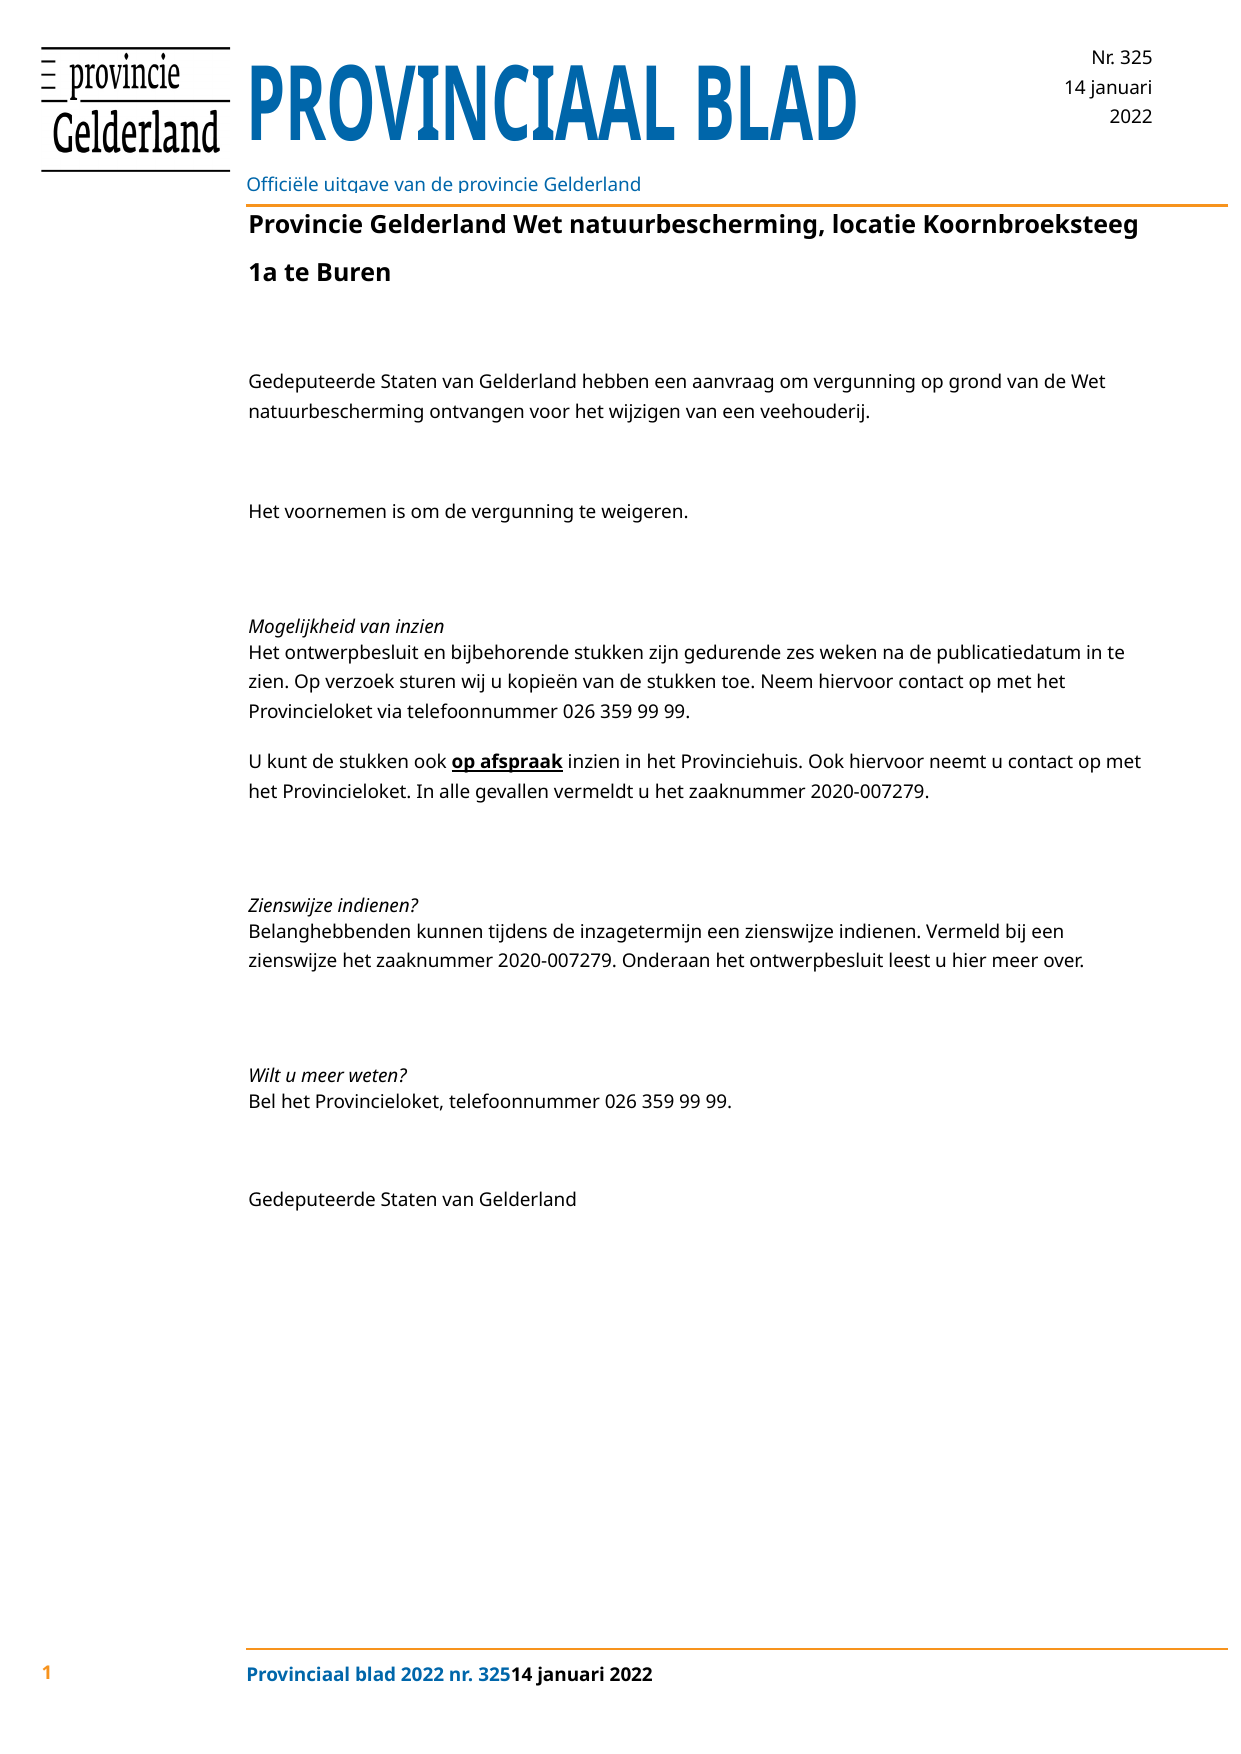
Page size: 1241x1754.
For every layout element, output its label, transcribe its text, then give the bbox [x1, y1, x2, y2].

text Mogelijkheid van inzien [248, 613, 1152, 639]
text Belanghebbenden kunnen tijdens de inzagetermijn een zienswijze indienen. Vermeld bij een zienswijze het zaaknummer 2020-007279. Onderaan het ontwerpbesluit leest u hier meer over. [248, 918, 1152, 973]
text U kunt de stukken ook op afspraak inzien in het Provinciehuis. Ook hiervoor neemt u contact op met het Provincieloket. In alle gevallen vermeldt u het zaaknummer 2020-007279. [248, 748, 1152, 804]
text Provincie Gelderland Wet natuurbescherming, locatie Koornbroeksteeg 1a te Buren [248, 207, 1152, 288]
text Wilt u meer weten? [248, 1062, 1152, 1088]
text Het voornemen is om de vergunning te weigeren. [248, 499, 1152, 524]
text Gedeputeerde Staten van Gelderland [248, 1186, 1152, 1212]
text Bel het Provincieloket, telefoonnummer 026 359 99 99. [248, 1088, 1152, 1113]
text Gedeputeerde Staten van Gelderland hebben een aanvraag om vergunning op grond van de Wet natuurbescherming ontvangen voor het wijzigen van een veehouderij. [248, 368, 1152, 424]
picture [41, 47, 231, 172]
text Zienswijze indienen? [248, 892, 1152, 918]
text Het ontwerpbesluit en bijbehorende stukken zijn gedurende zes weken na de publicatiedatum in te zien. Op verzoek sturen wij u kopieën van de stukken toe. Neem hiervoor contact op met het Provincieloket via telefoonnummer 026 359 99 99. [248, 639, 1152, 724]
